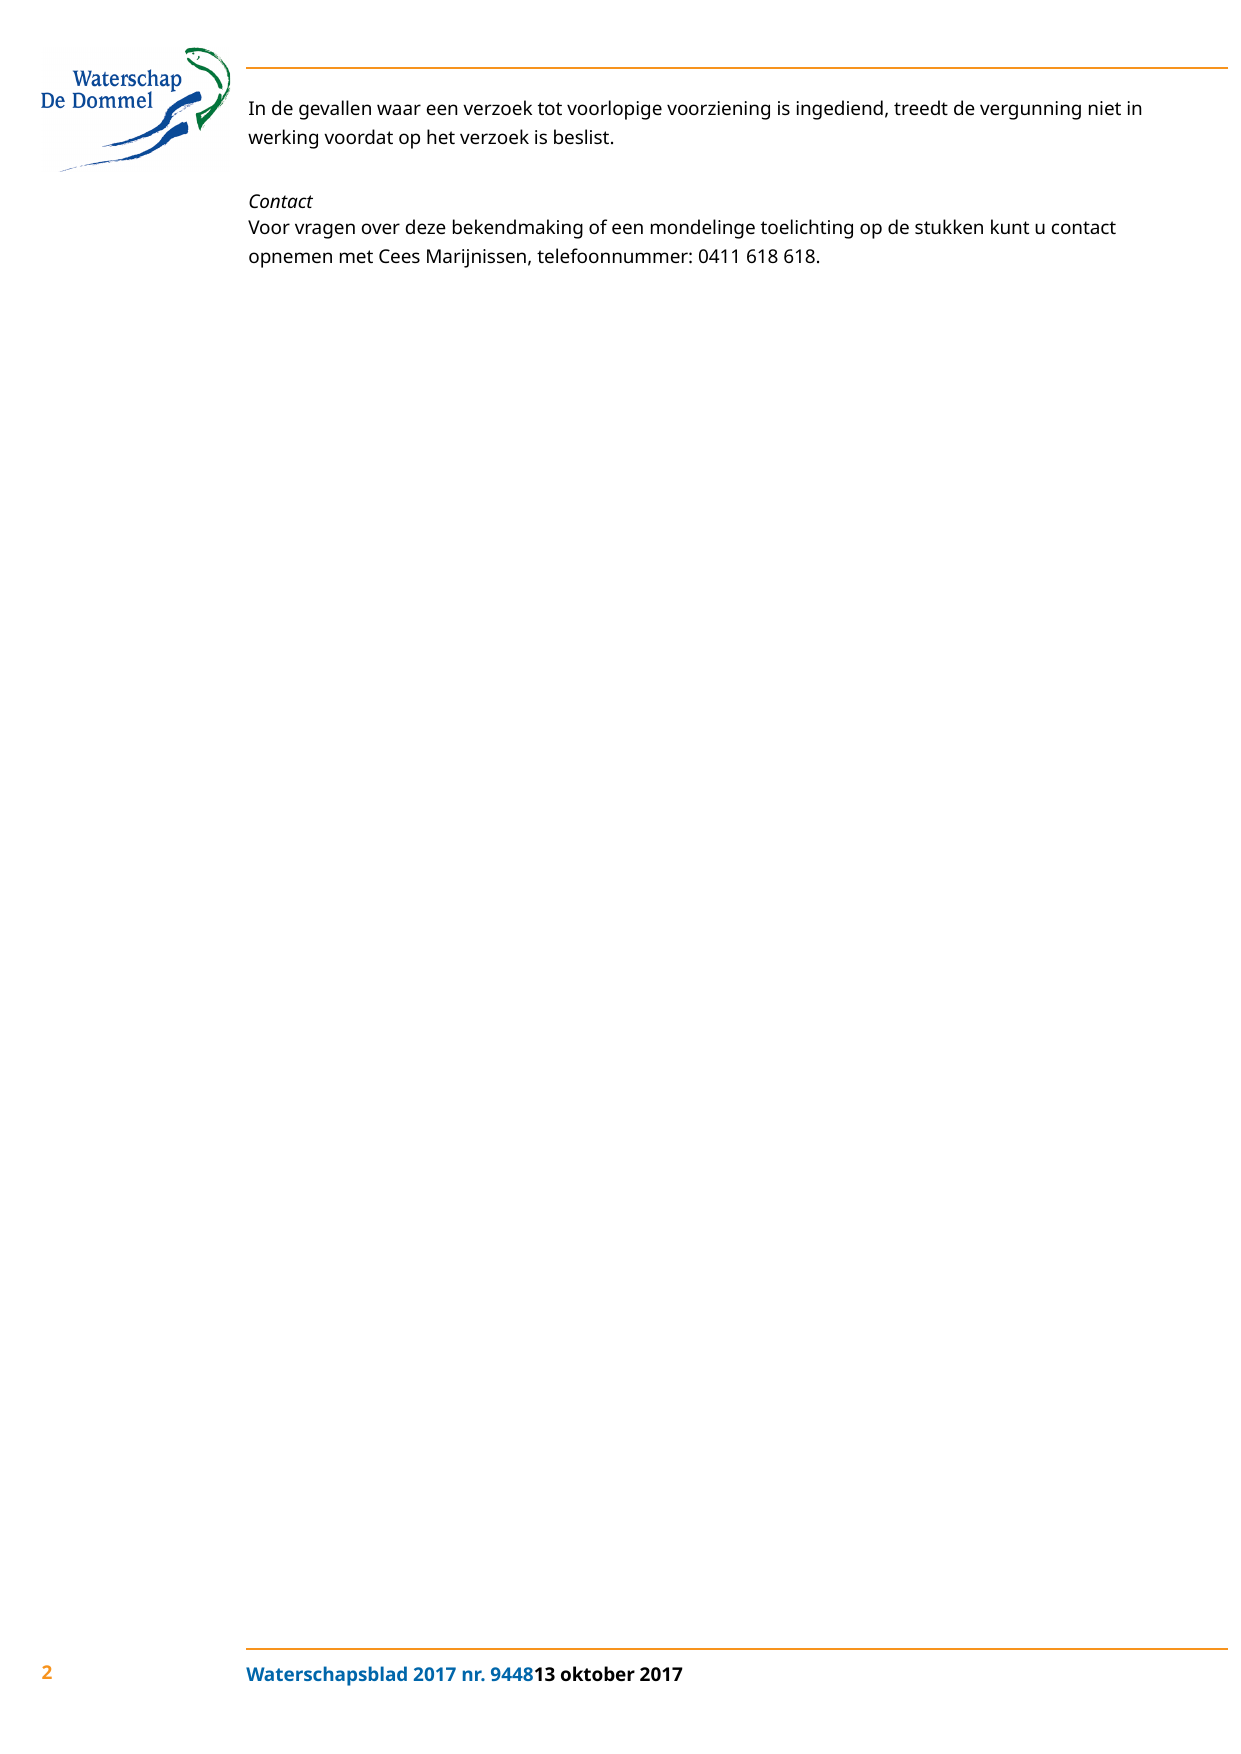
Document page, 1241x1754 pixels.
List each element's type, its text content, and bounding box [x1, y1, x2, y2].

picture [41, 47, 231, 172]
text Voor vragen over deze bekendmaking of een mondelinge toelichting op de stukken kunt u contact opnemen met Cees Marijnissen, telefoonnummer: 0411 618 618. [248, 214, 1152, 269]
text In de gevallen waar een verzoek tot voorlopige voorziening is ingediend, treedt de vergunning niet in werking voordat op het verzoek is beslist. [248, 95, 1152, 150]
text Contact [248, 188, 1152, 214]
